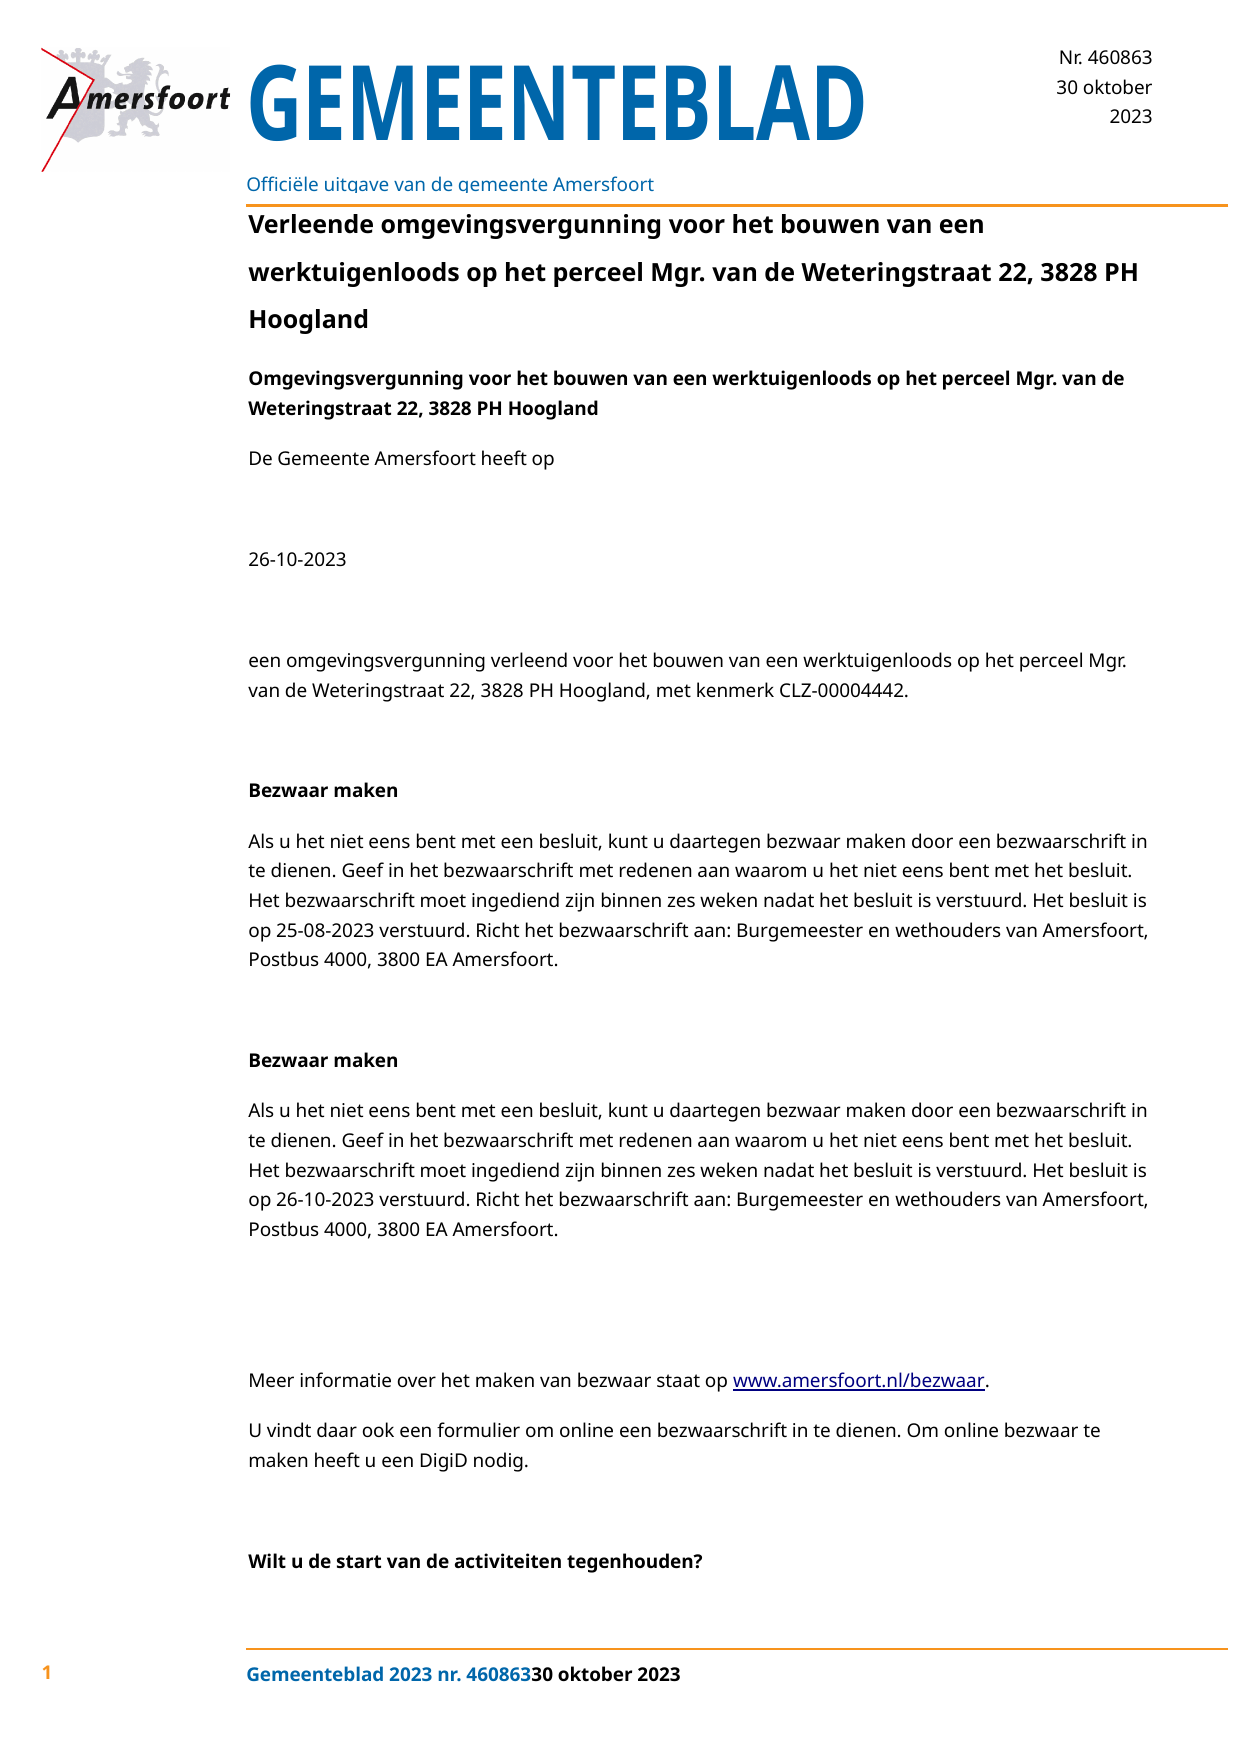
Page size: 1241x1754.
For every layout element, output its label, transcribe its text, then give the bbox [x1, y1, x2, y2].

text Meer informatie over het maken van bezwaar staat op www.amersfoort.nl/bezwaar. [248, 1367, 1152, 1393]
text Als u het niet eens bent met een besluit, kunt u daartegen bezwaar maken door een bezwaarschrift in te dienen. Geef in het bezwaarschrift met redenen aan waarom u het niet eens bent met het besluit. Het bezwaarschrift moet ingediend zijn binnen zes weken nadat het besluit is verstuurd. Het besluit is op 25-08-2023 verstuurd. Richt het bezwaarschrift aan: Burgemeester en wethouders van Amersfoort, Postbus 4000, 3800 EA Amersfoort. [248, 828, 1152, 972]
text 26-10-2023 [248, 546, 1152, 572]
picture [41, 47, 231, 172]
text De Gemeente Amersfoort heeft op [248, 446, 1152, 471]
text Als u het niet eens bent met een besluit, kunt u daartegen bezwaar maken door een bezwaarschrift in te dienen. Geef in het bezwaarschrift met redenen aan waarom u het niet eens bent met het besluit. Het bezwaarschrift moet ingediend zijn binnen zes weken nadat het besluit is verstuurd. Het besluit is op 26-10-2023 verstuurd. Richt het bezwaarschrift aan: Burgemeester en wethouders van Amersfoort, Postbus 4000, 3800 EA Amersfoort. [248, 1098, 1152, 1242]
text Omgevingsvergunning voor het bouwen van een werktuigenloods op het perceel Mgr. van de Weteringstraat 22, 3828 PH Hoogland [248, 366, 1152, 421]
text een omgevingsvergunning verleend voor het bouwen van een werktuigenloods op het perceel Mgr. van de Weteringstraat 22, 3828 PH Hoogland, met kenmerk CLZ-00004442. [248, 647, 1152, 702]
text Bezwaar maken [248, 778, 1152, 803]
text Verleende omgevingsvergunning voor het bouwen van een werktuigenloods op het perceel Mgr. van de Weteringstraat 22, 3828 PH Hoogland [248, 207, 1152, 336]
text U vindt daar ook een formulier om online een bezwaarschrift in te dienen. Om online bezwaar te maken heeft u een DigiD nodig. [248, 1418, 1152, 1473]
text Bezwaar maken [248, 1047, 1152, 1073]
text Wilt u de start van de activiteiten tegenhouden? [248, 1548, 1152, 1574]
